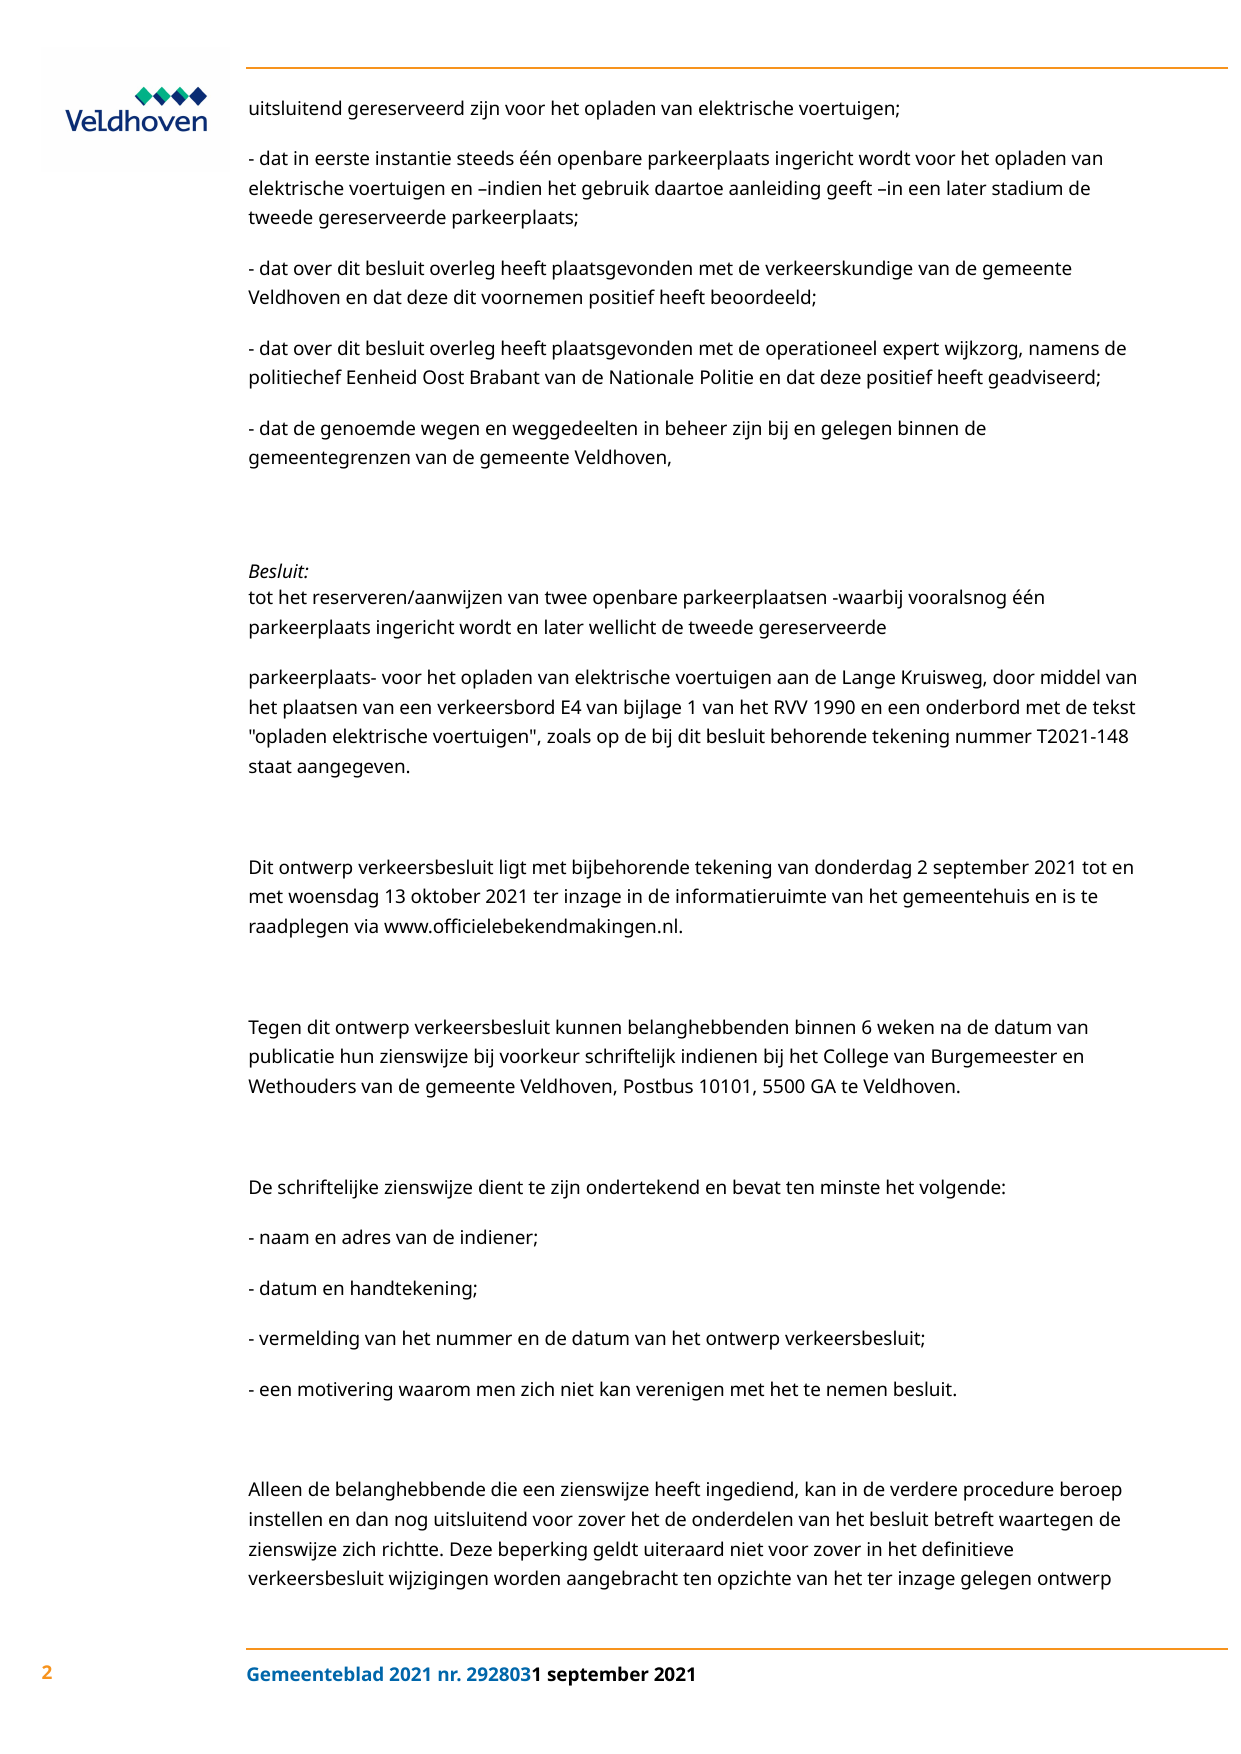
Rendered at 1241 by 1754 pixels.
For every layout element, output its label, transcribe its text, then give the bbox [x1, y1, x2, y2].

picture [41, 47, 231, 172]
text - dat in eerste instantie steeds één openbare parkeerplaats ingericht wordt voor het opladen van elektrische voertuigen en –indien het gebruik daartoe aanleiding geeft –in een later stadium de tweede gereserveerde parkeerplaats; [248, 145, 1152, 230]
text - dat over dit besluit overleg heeft plaatsgevonden met de operationeel expert wijkzorg, namens de politiechef Eenheid Oost Brabant van de Nationale Politie en dat deze positief heeft geadviseerd; [248, 335, 1152, 390]
text Tegen dit ontwerp verkeersbesluit kunnen belanghebbenden binnen 6 weken na de datum van publicatie hun zienswijze bij voorkeur schriftelijk indienen bij het College van Burgemeester en Wethouders van de gemeente Veldhoven, Postbus 10101, 5500 GA te Veldhoven. [248, 1014, 1152, 1099]
text - datum en handtekening; [248, 1275, 1152, 1301]
text uitsluitend gereserveerd zijn voor het opladen van elektrische voertuigen; [248, 95, 1152, 121]
text Besluit: [248, 559, 1152, 584]
text Alleen de belanghebbende die een zienswijze heeft ingediend, kan in de verdere procedure beroep instellen en dan nog uitsluitend voor zover het de onderdelen van het besluit betreft waartegen de zienswijze zich richtte. Deze beperking geldt uiteraard niet voor zover in het definitieve verkeersbesluit wijzigingen worden aangebracht ten opzichte van het ter inzage gelegen ontwerp [248, 1477, 1152, 1591]
text - vermelding van het nummer en de datum van het ontwerp verkeersbesluit; [248, 1325, 1152, 1351]
text parkeerplaats- voor het opladen van elektrische voertuigen aan de Lange Kruisweg, door middel van het plaatsen van een verkeersbord E4 van bijlage 1 van het RVV 1990 en een onderbord met de tekst "opladen elektrische voertuigen", zoals op de bij dit besluit behorende tekening nummer T2021-148 staat aangegeven. [248, 664, 1152, 779]
text - dat over dit besluit overleg heeft plaatsgevonden met de verkeerskundige van de gemeente Veldhoven en dat deze dit voornemen positief heeft beoordeeld; [248, 255, 1152, 310]
text - naam en adres van de indiener; [248, 1224, 1152, 1250]
text tot het reserveren/aanwijzen van twee openbare parkeerplaatsen -waarbij vooralsnog één parkeerplaats ingericht wordt en later wellicht de tweede gereserveerde [248, 584, 1152, 640]
text Dit ontwerp verkeersbesluit ligt met bijbehorende tekening van donderdag 2 september 2021 tot en met woensdag 13 oktober 2021 ter inzage in de informatieruimte van het gemeentehuis en is te raadplegen via www.officielebekendmakingen.nl. [248, 854, 1152, 939]
text De schriftelijke zienswijze dient te zijn ondertekend en bevat ten minste het volgende: [248, 1174, 1152, 1200]
text - een motivering waarom men zich niet kan verenigen met het te nemen besluit. [248, 1376, 1152, 1401]
text - dat de genoemde wegen en weggedeelten in beheer zijn bij en gelegen binnen de gemeentegrenzen van de gemeente Veldhoven, [248, 415, 1152, 470]
